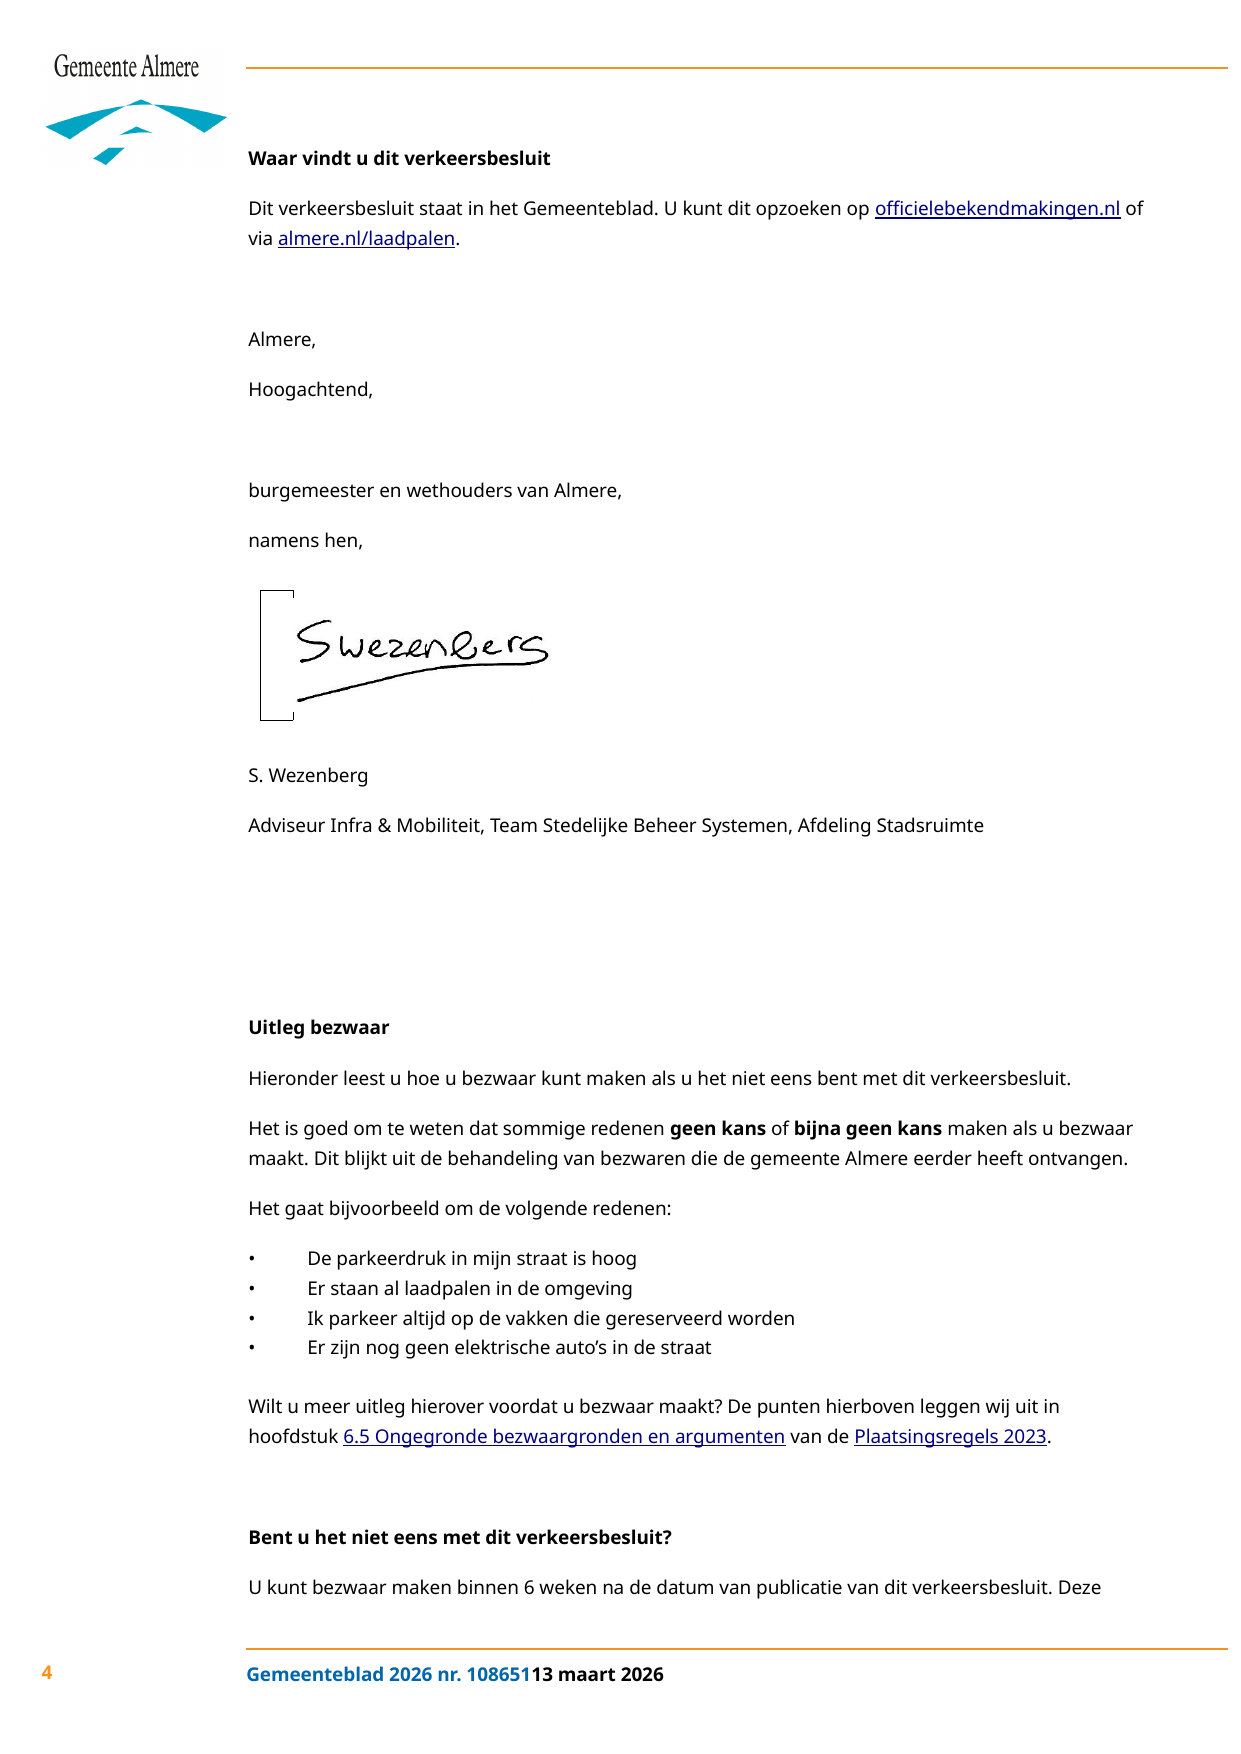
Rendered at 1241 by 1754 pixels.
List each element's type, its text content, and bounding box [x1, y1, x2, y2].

list Er zijn nog geen elektrische auto’s in de straat [248, 1334, 1152, 1360]
text Wilt u meer uitleg hierover voordat u bezwaar maakt? De punten hierboven leggen wij uit in hoofdstuk 6.5 Ongegronde bezwaargronden en argumenten van de Plaatsingsregels 2023. [248, 1393, 1152, 1449]
text S. Wezenberg [248, 762, 1152, 788]
text Het gaat bijvoorbeeld om de volgende redenen: [248, 1195, 1152, 1221]
text Het is goed om te weten dat sommige redenen geen kans of bijna geen kans maken als u bezwaar maakt. Dit blijkt uit de behandeling van bezwaren die de gemeente Almere eerder heeft ontvangen. [248, 1115, 1152, 1171]
text namens hen, [248, 528, 1152, 553]
text Hoogachtend, [248, 376, 1152, 402]
picture [268, 598, 576, 712]
text Uitleg bezwaar [248, 1014, 1152, 1040]
text Waar vindt u dit verkeersbesluit [248, 145, 1152, 171]
picture [41, 47, 231, 172]
text Adviseur Infra & Mobiliteit, Team Stedelijke Beheer Systemen, Afdeling Stadsruimte [248, 813, 1152, 838]
text Dit verkeersbesluit staat in het Gemeenteblad. U kunt dit opzoeken op officielebekendmakingen.nl of via almere.nl/laadpalen. [248, 196, 1152, 251]
text burgemeester en wethouders van Almere, [248, 477, 1152, 503]
list De parkeerdruk in mijn straat is hoog [248, 1246, 1152, 1271]
list Ik parkeer altijd op de vakken die gereserveerd worden [248, 1305, 1152, 1331]
text Almere, [248, 326, 1152, 352]
text U kunt bezwaar maken binnen 6 weken na de datum van publicatie van dit verkeersbesluit. Deze [248, 1574, 1152, 1600]
list Er staan al laadpalen in de omgeving [248, 1275, 1152, 1301]
text Hieronder leest u hoe u bezwaar kunt maken als u het niet eens bent met dit verkeersbesluit. [248, 1065, 1152, 1091]
text Bent u het niet eens met dit verkeersbesluit? [248, 1524, 1152, 1550]
